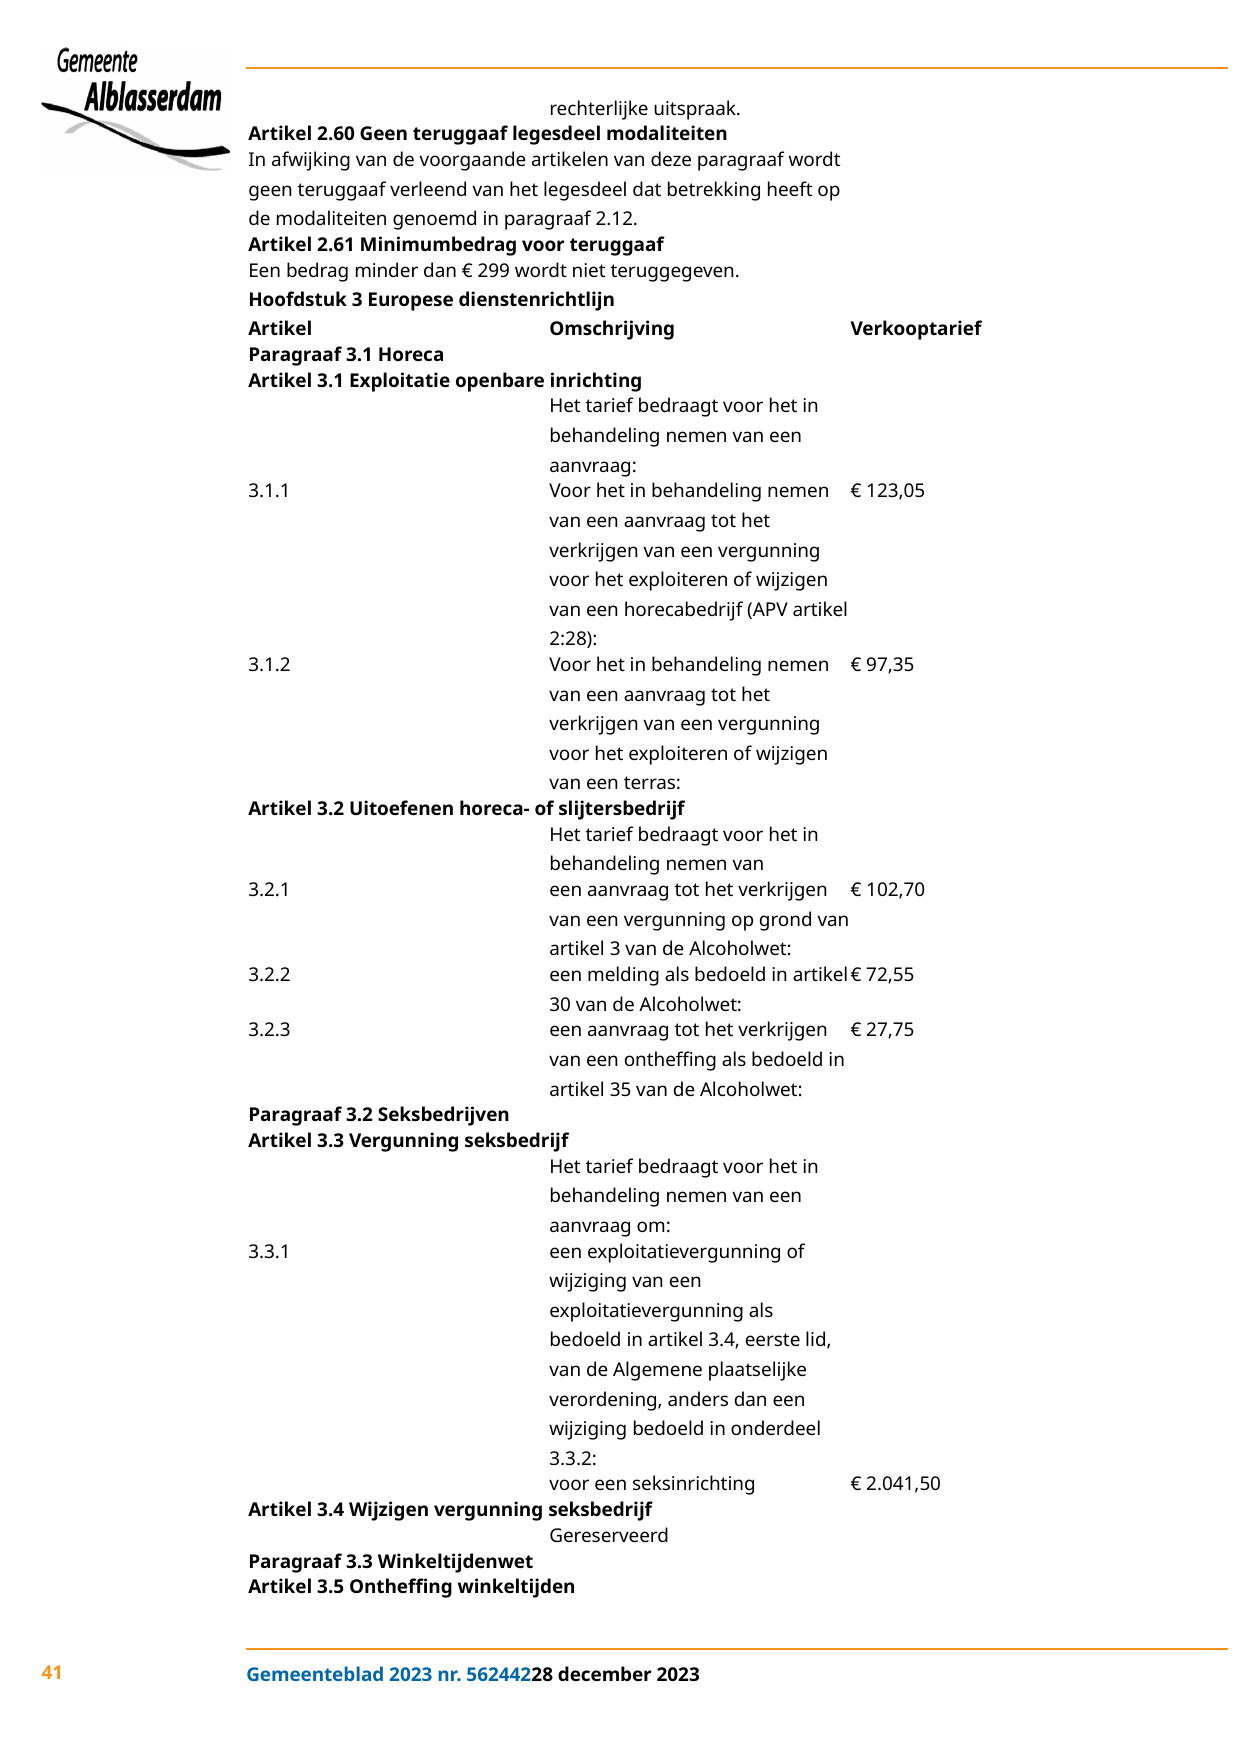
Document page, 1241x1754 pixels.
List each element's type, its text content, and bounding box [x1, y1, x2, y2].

table_cell Artikel 3.5 Ontheffing winkeltijden [248, 1574, 1152, 1599]
table_cell € 97,35 [850, 651, 1152, 795]
table_cell een aanvraag tot het verkrijgen van een vergunning op grond van artikel 3 van de Alcoholwet: [549, 876, 850, 961]
table_cell een melding als bedoeld in artikel 30 van de Alcoholwet: [549, 961, 850, 1017]
table_cell [248, 393, 549, 478]
table_cell Voor het in behandeling nemen van een aanvraag tot het verkrijgen van een vergunning voor het exploiteren of wijzigen van een terras: [549, 651, 850, 795]
table_cell Artikel 2.60 Geen teruggaaf legesdeel modaliteiten [248, 121, 850, 146]
table_cell Paragraaf 3.1 Horeca [248, 341, 1152, 367]
table_cell [850, 821, 1152, 876]
table_cell Artikel 3.2 Uitoefenen horeca- of slijtersbedrijf [248, 795, 1152, 821]
table_cell [850, 146, 1152, 231]
table_cell [850, 1153, 1152, 1238]
table_header Omschrijving [549, 316, 850, 341]
table_cell [248, 1522, 549, 1548]
table_cell 3.2.2 [248, 961, 549, 1017]
table_cell [850, 231, 1152, 257]
table_cell [850, 95, 1152, 121]
table_cell [248, 95, 549, 121]
table_cell [248, 1471, 549, 1496]
table_cell rechterlijke uitspraak. [549, 95, 850, 121]
table_cell Het tarief bedraagt voor het in behandeling nemen van een aanvraag: [549, 393, 850, 478]
table_cell een exploitatievergunning of wijziging van een exploitatievergunning als bedoeld in artikel 3.4, eerste lid, van de Algemene plaatselijke verordening, anders dan een wijziging bedoeld in onderdeel 3.3.2: [549, 1238, 850, 1471]
table_cell € 123,05 [850, 478, 1152, 651]
table_cell Een bedrag minder dan € 299 wordt niet teruggegeven. [248, 257, 850, 283]
table_cell [850, 1238, 1152, 1471]
table_cell € 72,55 [850, 961, 1152, 1017]
table_cell 3.1.2 [248, 651, 549, 795]
table_cell [850, 121, 1152, 146]
table_cell Artikel 3.3 Vergunning seksbedrijf [248, 1127, 1152, 1153]
table_cell € 27,75 [850, 1017, 1152, 1101]
table_cell [850, 257, 1152, 283]
table_cell Artikel 3.1 Exploitatie openbare inrichting [248, 367, 1152, 393]
table_cell Het tarief bedraagt voor het in behandeling nemen van een aanvraag om: [549, 1153, 850, 1238]
table_cell Artikel 3.4 Wijzigen vergunning seksbedrijf [248, 1496, 1152, 1522]
table_cell 3.1.1 [248, 478, 549, 651]
table_cell [248, 821, 549, 876]
table_cell In afwijking van de voorgaande artikelen van deze paragraaf wordt geen teruggaaf verleend van het legesdeel dat betrekking heeft op de modaliteiten genoemd in paragraaf 2.12. [248, 146, 850, 231]
table_cell Artikel 2.61 Minimumbedrag voor teruggaaf [248, 231, 850, 257]
text Hoofdstuk 3 Europese dienstenrichtlijn [248, 286, 1152, 312]
table_cell [248, 1153, 549, 1238]
picture [41, 47, 231, 172]
table_cell Paragraaf 3.3 Winkeltijdenwet [248, 1548, 1152, 1573]
table_cell [850, 393, 1152, 478]
table_header Artikel [248, 316, 549, 341]
table_cell Paragraaf 3.2 Seksbedrijven [248, 1101, 1152, 1127]
table_cell Het tarief bedraagt voor het in behandeling nemen van [549, 821, 850, 876]
table_cell Voor het in behandeling nemen van een aanvraag tot het verkrijgen van een vergunning voor het exploiteren of wijzigen van een horecabedrijf (APV artikel 2:28): [549, 478, 850, 651]
table_cell € 2.041,50 [850, 1471, 1152, 1496]
table_cell Gereserveerd [549, 1522, 850, 1548]
table_cell € 102,70 [850, 876, 1152, 961]
table_cell [850, 1522, 1152, 1548]
table_cell voor een seksinrichting [549, 1471, 850, 1496]
table_cell 3.2.1 [248, 876, 549, 961]
table_cell 3.2.3 [248, 1017, 549, 1101]
table_cell een aanvraag tot het verkrijgen van een ontheffing als bedoeld in artikel 35 van de Alcoholwet: [549, 1017, 850, 1101]
table_header Verkooptarief [850, 316, 1152, 341]
table_cell 3.3.1 [248, 1238, 549, 1471]
